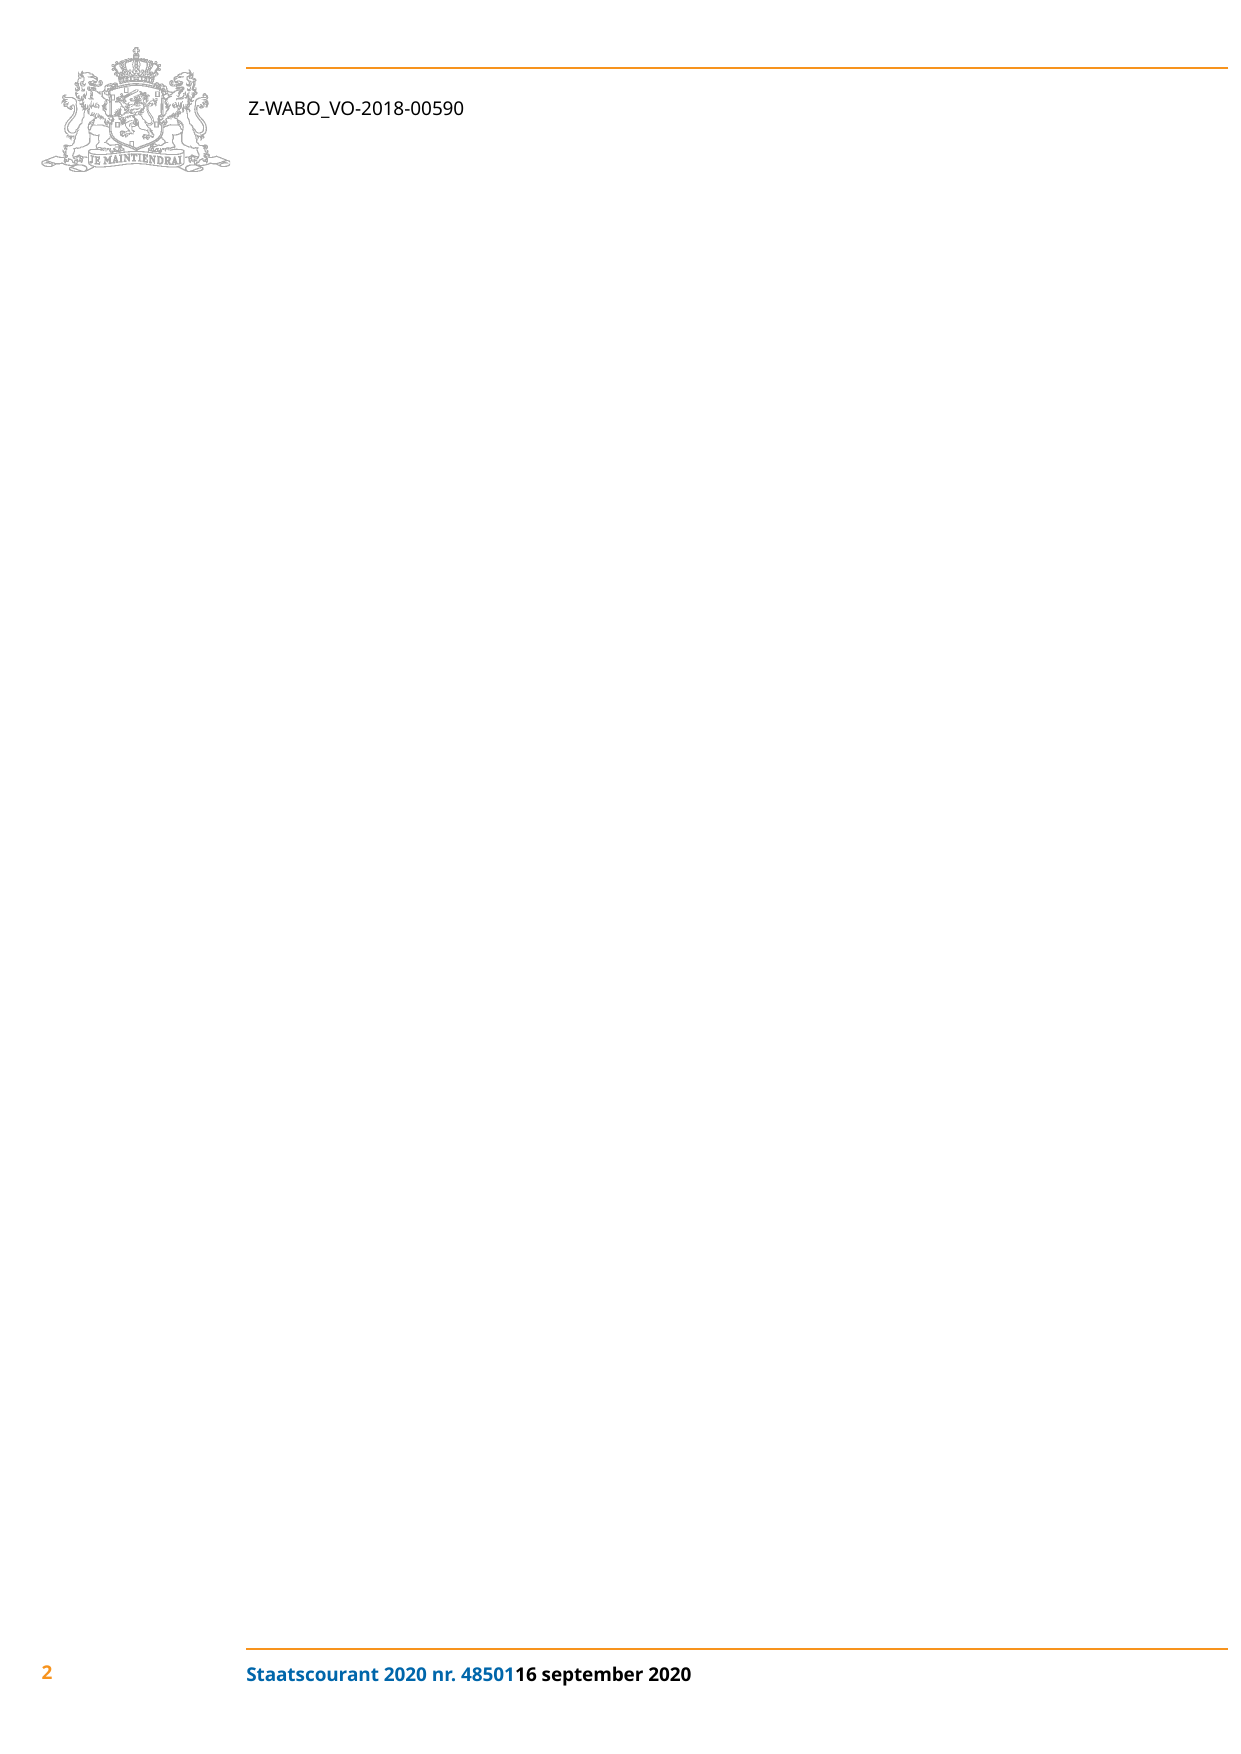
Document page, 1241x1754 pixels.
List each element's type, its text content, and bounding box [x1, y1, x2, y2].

text Z-WABO_VO-2018-00590 [248, 95, 1152, 121]
picture [41, 47, 231, 172]
